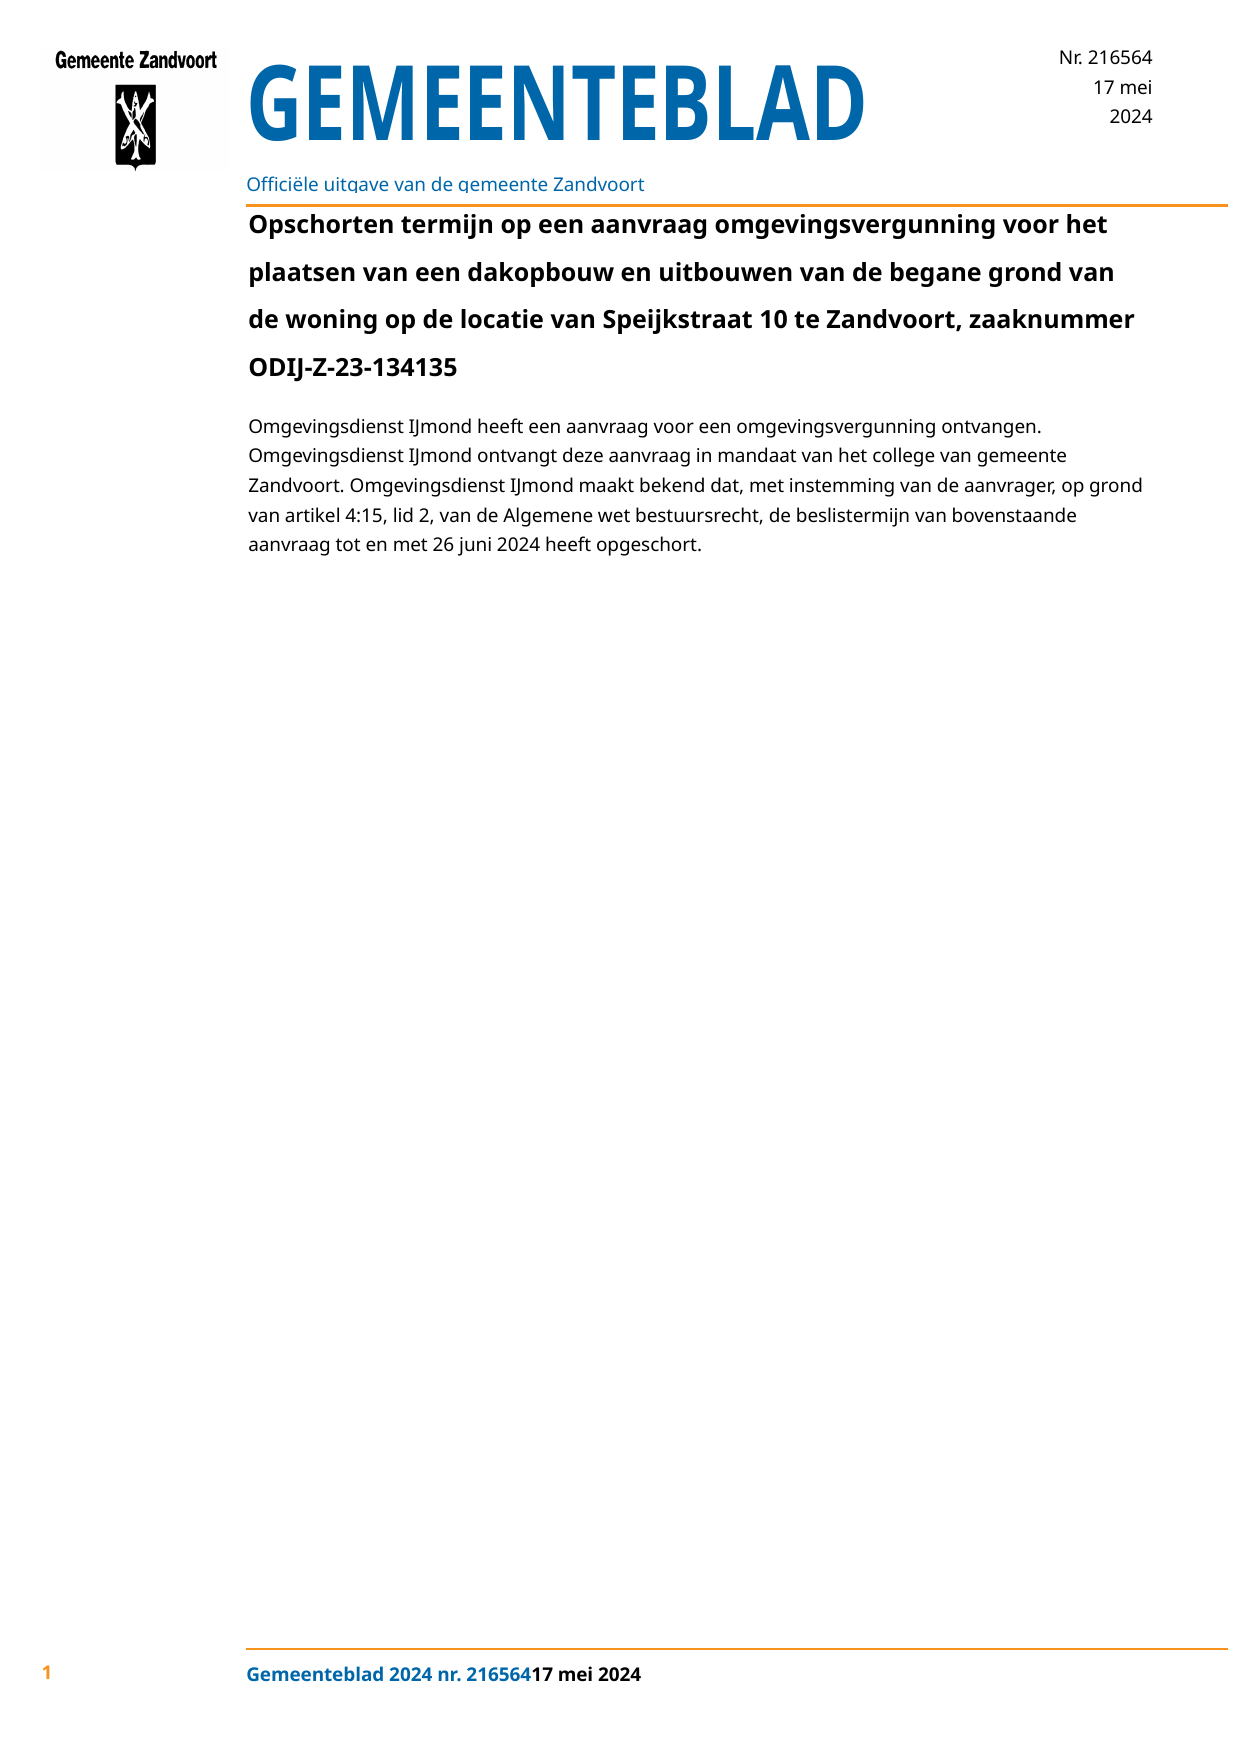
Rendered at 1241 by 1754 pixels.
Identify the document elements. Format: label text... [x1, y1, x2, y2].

picture [41, 47, 231, 172]
text Opschorten termijn op een aanvraag omgevingsvergunning voor het plaatsen van een dakopbouw en uitbouwen van de begane grond van de woning op de locatie van Speijkstraat 10 te Zandvoort, zaaknummer ODIJ-Z-23-134135 [248, 207, 1152, 384]
text Omgevingsdienst IJmond heeft een aanvraag voor een omgevingsvergunning ontvangen. Omgevingsdienst IJmond ontvangt deze aanvraag in mandaat van het college van gemeente Zandvoort. Omgevingsdienst IJmond maakt bekend dat, met instemming van de aanvrager, op grond van artikel 4:15, lid 2, van de Algemene wet bestuursrecht, de beslistermijn van bovenstaande aanvraag tot en met 26 juni 2024 heeft opgeschort. [248, 413, 1152, 557]
